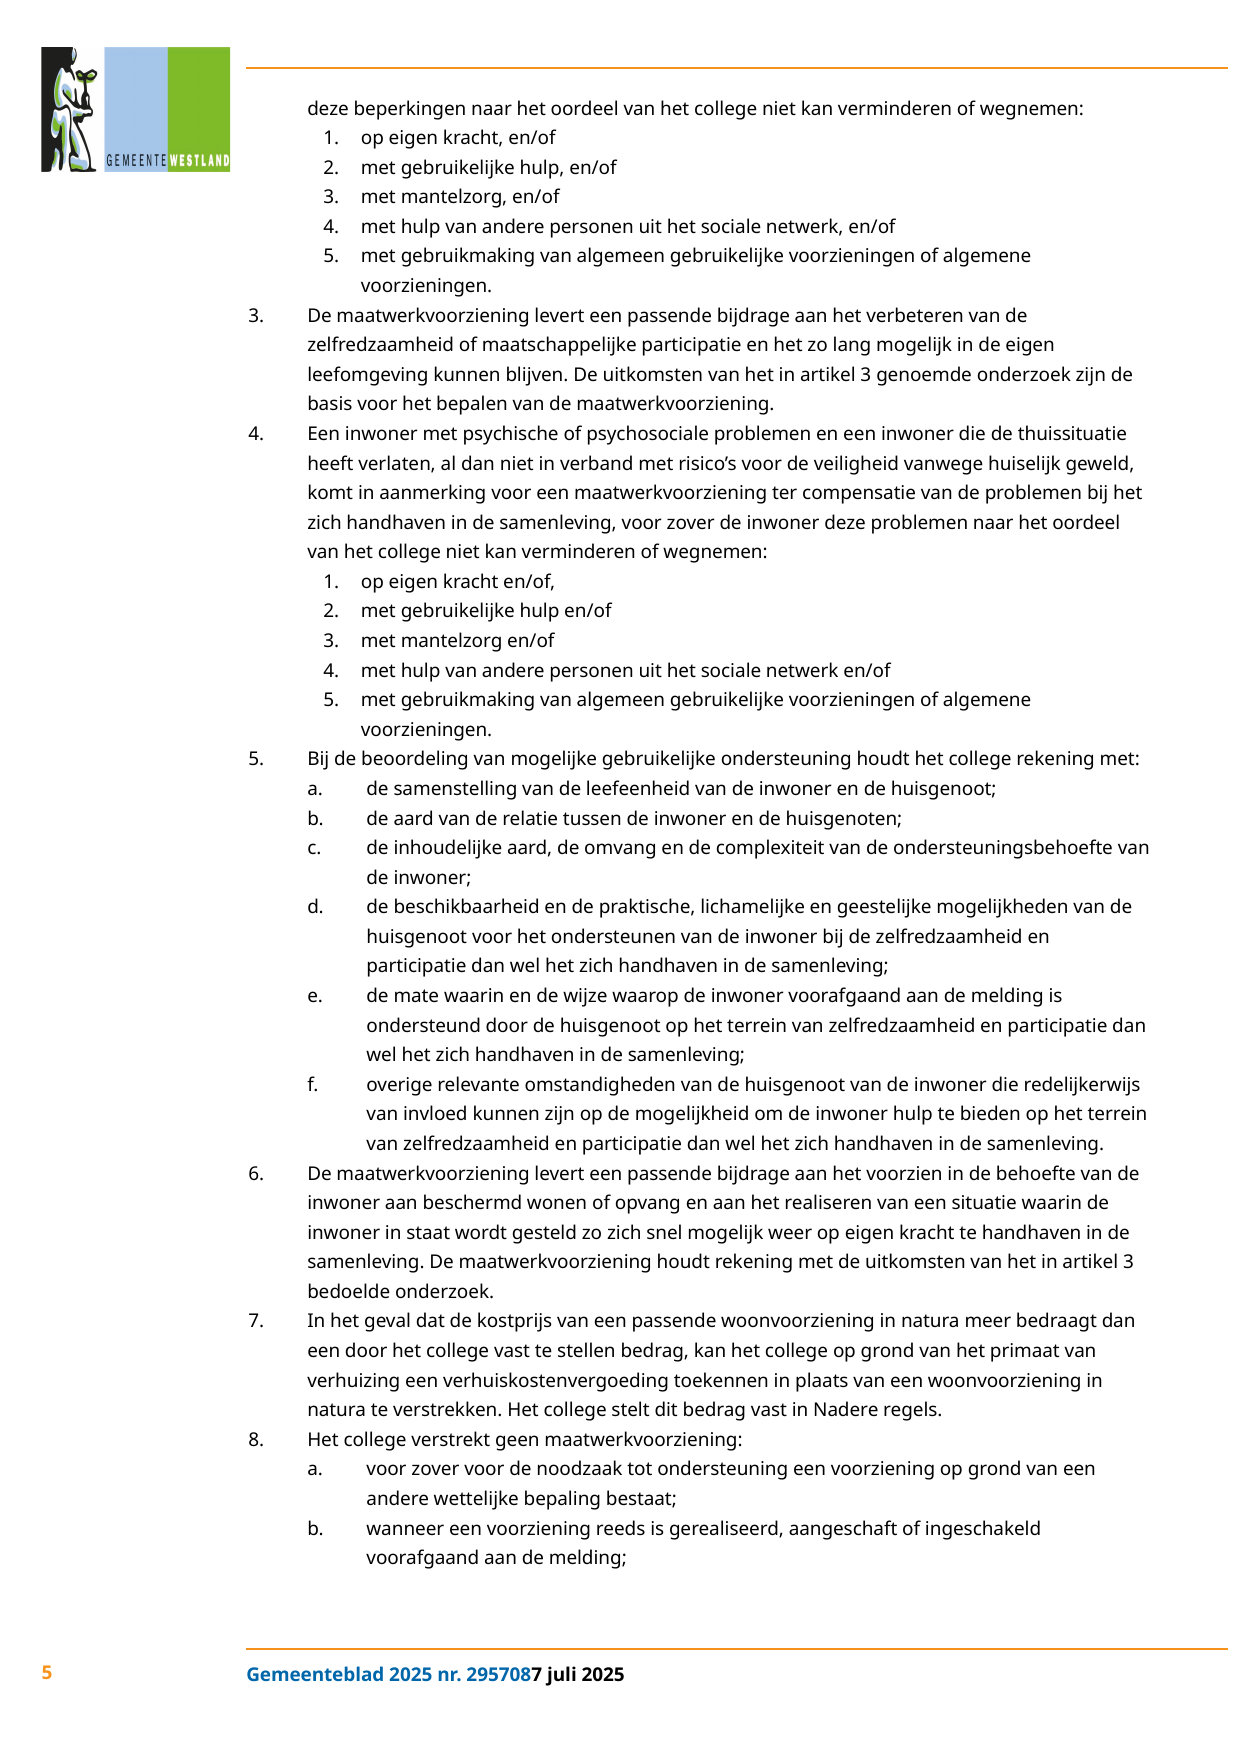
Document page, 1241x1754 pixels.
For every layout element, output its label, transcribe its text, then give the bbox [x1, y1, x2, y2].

list met hulp van andere personen uit het sociale netwerk en/of [323, 657, 1152, 683]
list Het college verstrekt geen maatwerkvoorziening: [248, 1426, 1152, 1452]
list deze beperkingen naar het oordeel van het college niet kan verminderen of wegnemen: [248, 95, 1152, 121]
list Bij de beoordeling van mogelijke gebruikelijke ondersteuning houdt het college rekening met: [248, 746, 1152, 771]
list op eigen kracht en/of, [323, 568, 1152, 594]
list met mantelzorg, en/of [323, 183, 1152, 209]
list voor zover voor de noodzaak tot ondersteuning een voorziening op grond van een andere wettelijke bepaling bestaat; [307, 1456, 1152, 1511]
list wanneer een voorziening reeds is gerealiseerd, aangeschaft of ingeschakeld voorafgaand aan de melding; [307, 1515, 1152, 1570]
list met hulp van andere personen uit het sociale netwerk, en/of [323, 213, 1152, 239]
list met mantelzorg en/of [323, 627, 1152, 653]
list op eigen kracht, en/of [323, 124, 1152, 150]
list De maatwerkvoorziening levert een passende bijdrage aan het verbeteren van de zelfredzaamheid of maatschappelijke participatie en het zo lang mogelijk in de eigen leefomgeving kunnen blijven. De uitkomsten van het in artikel 3 genoemde onderzoek zijn de basis voor het bepalen van de maatwerkvoorziening. [248, 302, 1152, 416]
list De maatwerkvoorziening levert een passende bijdrage aan het voorzien in de behoefte van de inwoner aan beschermd wonen of opvang en aan het realiseren van een situatie waarin de inwoner in staat wordt gesteld zo zich snel mogelijk weer op eigen kracht te handhaven in de samenleving. De maatwerkvoorziening houdt rekening met de uitkomsten van het in artikel 3 bedoelde onderzoek. [248, 1160, 1152, 1304]
list met gebruikmaking van algemeen gebruikelijke voorzieningen of algemene voorzieningen. [323, 686, 1152, 742]
list In het geval dat de kostprijs van een passende woonvoorziening in natura meer bedraagt dan een door het college vast te stellen bedrag, kan het college op grond van het primaat van verhuizing een verhuiskostenvergoeding toekennen in plaats van een woonvoorziening in natura te verstrekken. Het college stelt dit bedrag vast in Nadere regels. [248, 1308, 1152, 1422]
list de mate waarin en de wijze waarop de inwoner voorafgaand aan de melding is ondersteund door de huisgenoot op het terrein van zelfredzaamheid en participatie dan wel het zich handhaven in de samenleving; [307, 982, 1152, 1067]
list de inhoudelijke aard, de omvang en de complexiteit van de ondersteuningsbehoefte van de inwoner; [307, 834, 1152, 890]
list met gebruikelijke hulp, en/of [323, 154, 1152, 180]
list met gebruikelijke hulp en/of [323, 598, 1152, 623]
list de aard van de relatie tussen de inwoner en de huisgenoten; [307, 805, 1152, 831]
list de samenstelling van de leefeenheid van de inwoner en de huisgenoot; [307, 775, 1152, 801]
list de beschikbaarheid en de praktische, lichamelijke en geestelijke mogelijkheden van de huisgenoot voor het ondersteunen van de inwoner bij de zelfredzaamheid en participatie dan wel het zich handhaven in de samenleving; [307, 893, 1152, 978]
list met gebruikmaking van algemeen gebruikelijke voorzieningen of algemene voorzieningen. [323, 243, 1152, 298]
list Een inwoner met psychische of psychosociale problemen en een inwoner die de thuissituatie heeft verlaten, al dan niet in verband met risico’s voor de veiligheid vanwege huiselijk geweld, komt in aanmerking voor een maatwerkvoorziening ter compensatie van de problemen bij het zich handhaven in de samenleving, voor zover de inwoner deze problemen naar het oordeel van het college niet kan verminderen of wegnemen: [248, 420, 1152, 564]
list overige relevante omstandigheden van de huisgenoot van de inwoner die redelijkerwijs van invloed kunnen zijn op de mogelijkheid om de inwoner hulp te bieden op het terrein van zelfredzaamheid en participatie dan wel het zich handhaven in de samenleving. [307, 1071, 1152, 1156]
picture [41, 47, 231, 172]
